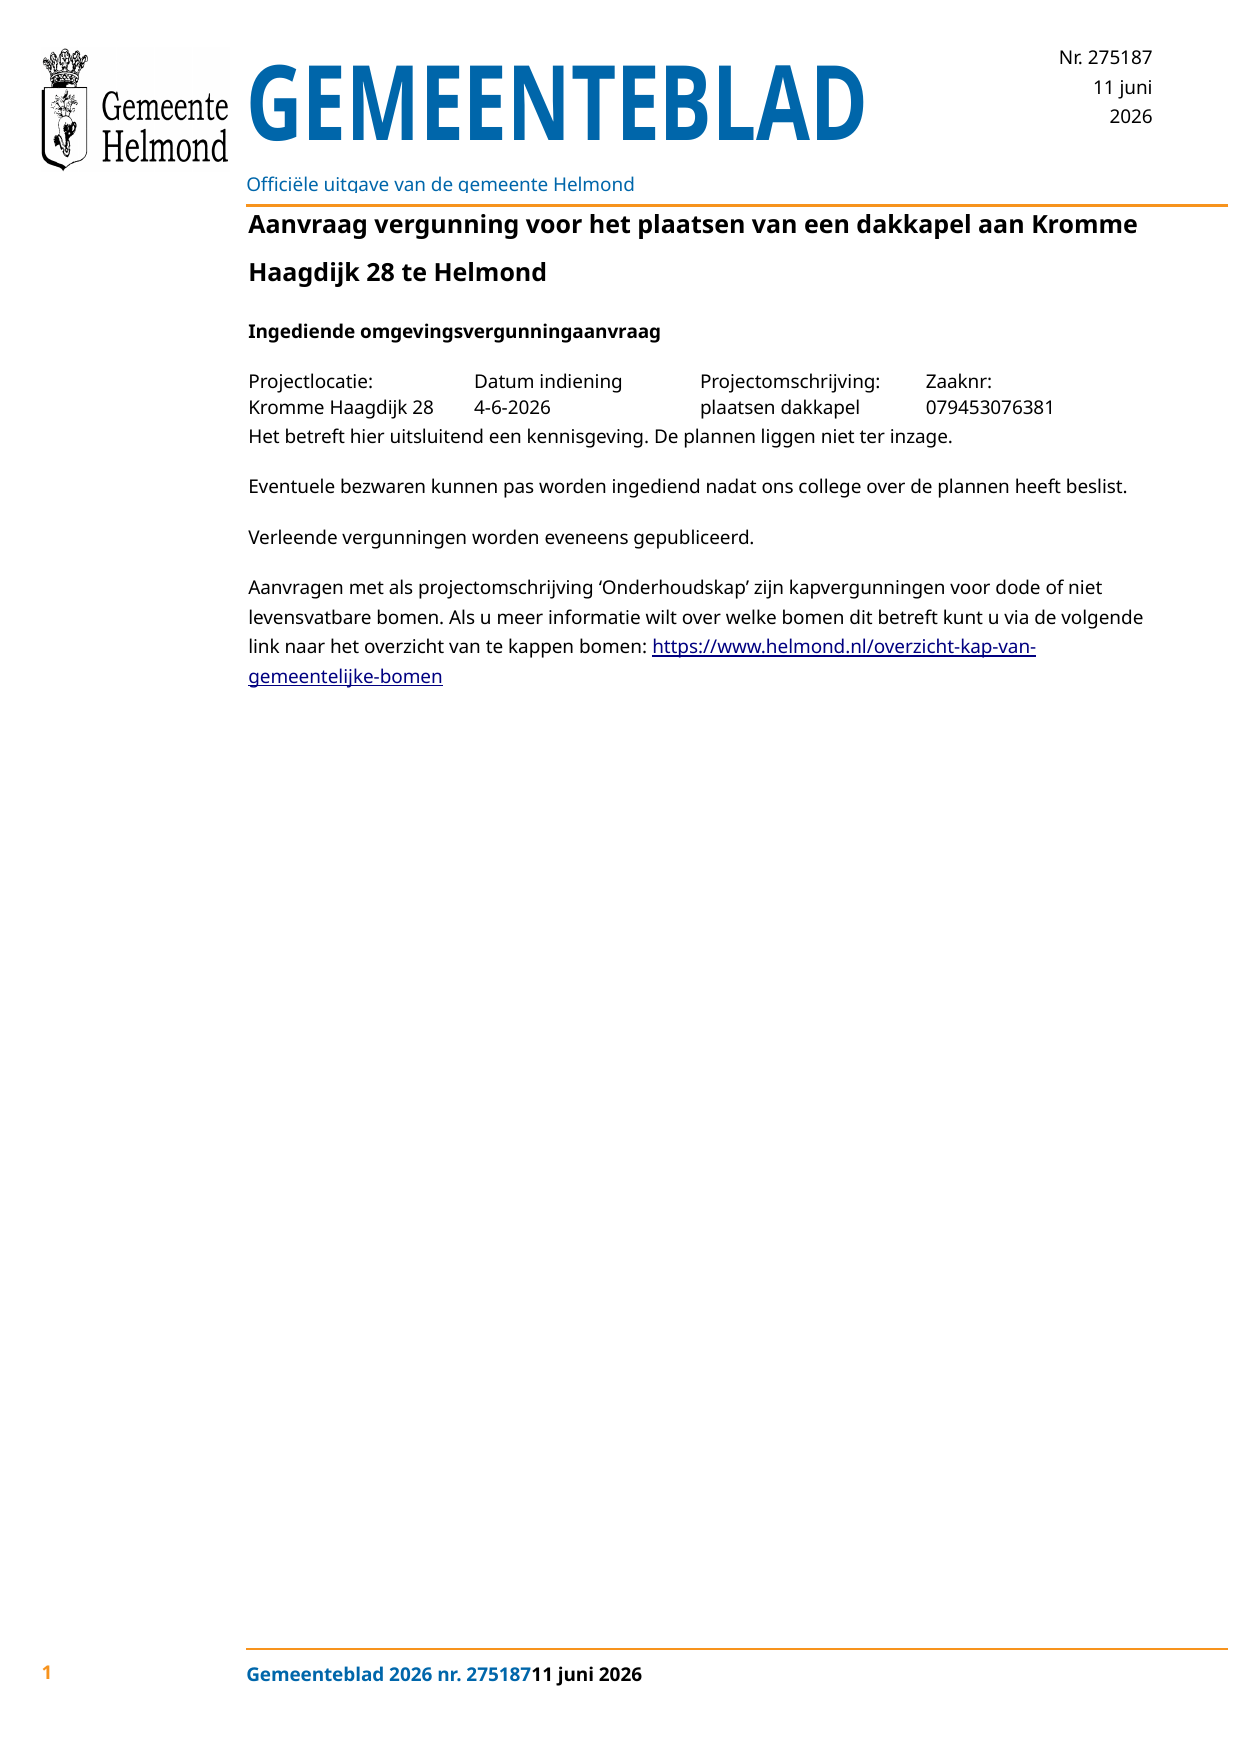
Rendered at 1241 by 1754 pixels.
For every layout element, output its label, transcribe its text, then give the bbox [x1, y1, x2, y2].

table_header Projectomschrijving: [700, 369, 926, 394]
text Aanvraag vergunning voor het plaatsen van een dakkapel aan Kromme Haagdijk 28 te Helmond [248, 207, 1152, 288]
text Aanvragen met als projectomschrijving ‘Onderhoudskap’ zijn kapvergunningen voor dode of niet levensvatbare bomen. Als u meer informatie wilt over welke bomen dit betreft kunt u via de volgende link naar het overzicht van te kappen bomen: https://www.helmond.nl/overzicht-kap-van-gemeentelijke-bomen [248, 574, 1152, 689]
table_cell Kromme Haagdijk 28 [248, 394, 474, 420]
text Het betreft hier uitsluitend een kennisgeving. De plannen liggen niet ter inzage. [248, 423, 1152, 449]
text Ingediende omgevingsvergunningaanvraag [248, 318, 1152, 344]
table_header Zaaknr: [926, 369, 1152, 394]
table_header Projectlocatie: [248, 369, 474, 394]
text Eventuele bezwaren kunnen pas worden ingediend nadat ons college over de plannen heeft beslist. [248, 473, 1152, 499]
table_header Datum indiening [474, 369, 700, 394]
table_cell plaatsen dakkapel [700, 394, 926, 420]
text Verleende vergunningen worden eveneens gepubliceerd. [248, 524, 1152, 550]
table_cell 4-6-2026 [474, 394, 700, 420]
table_cell 079453076381 [926, 394, 1152, 420]
picture [41, 47, 231, 172]
